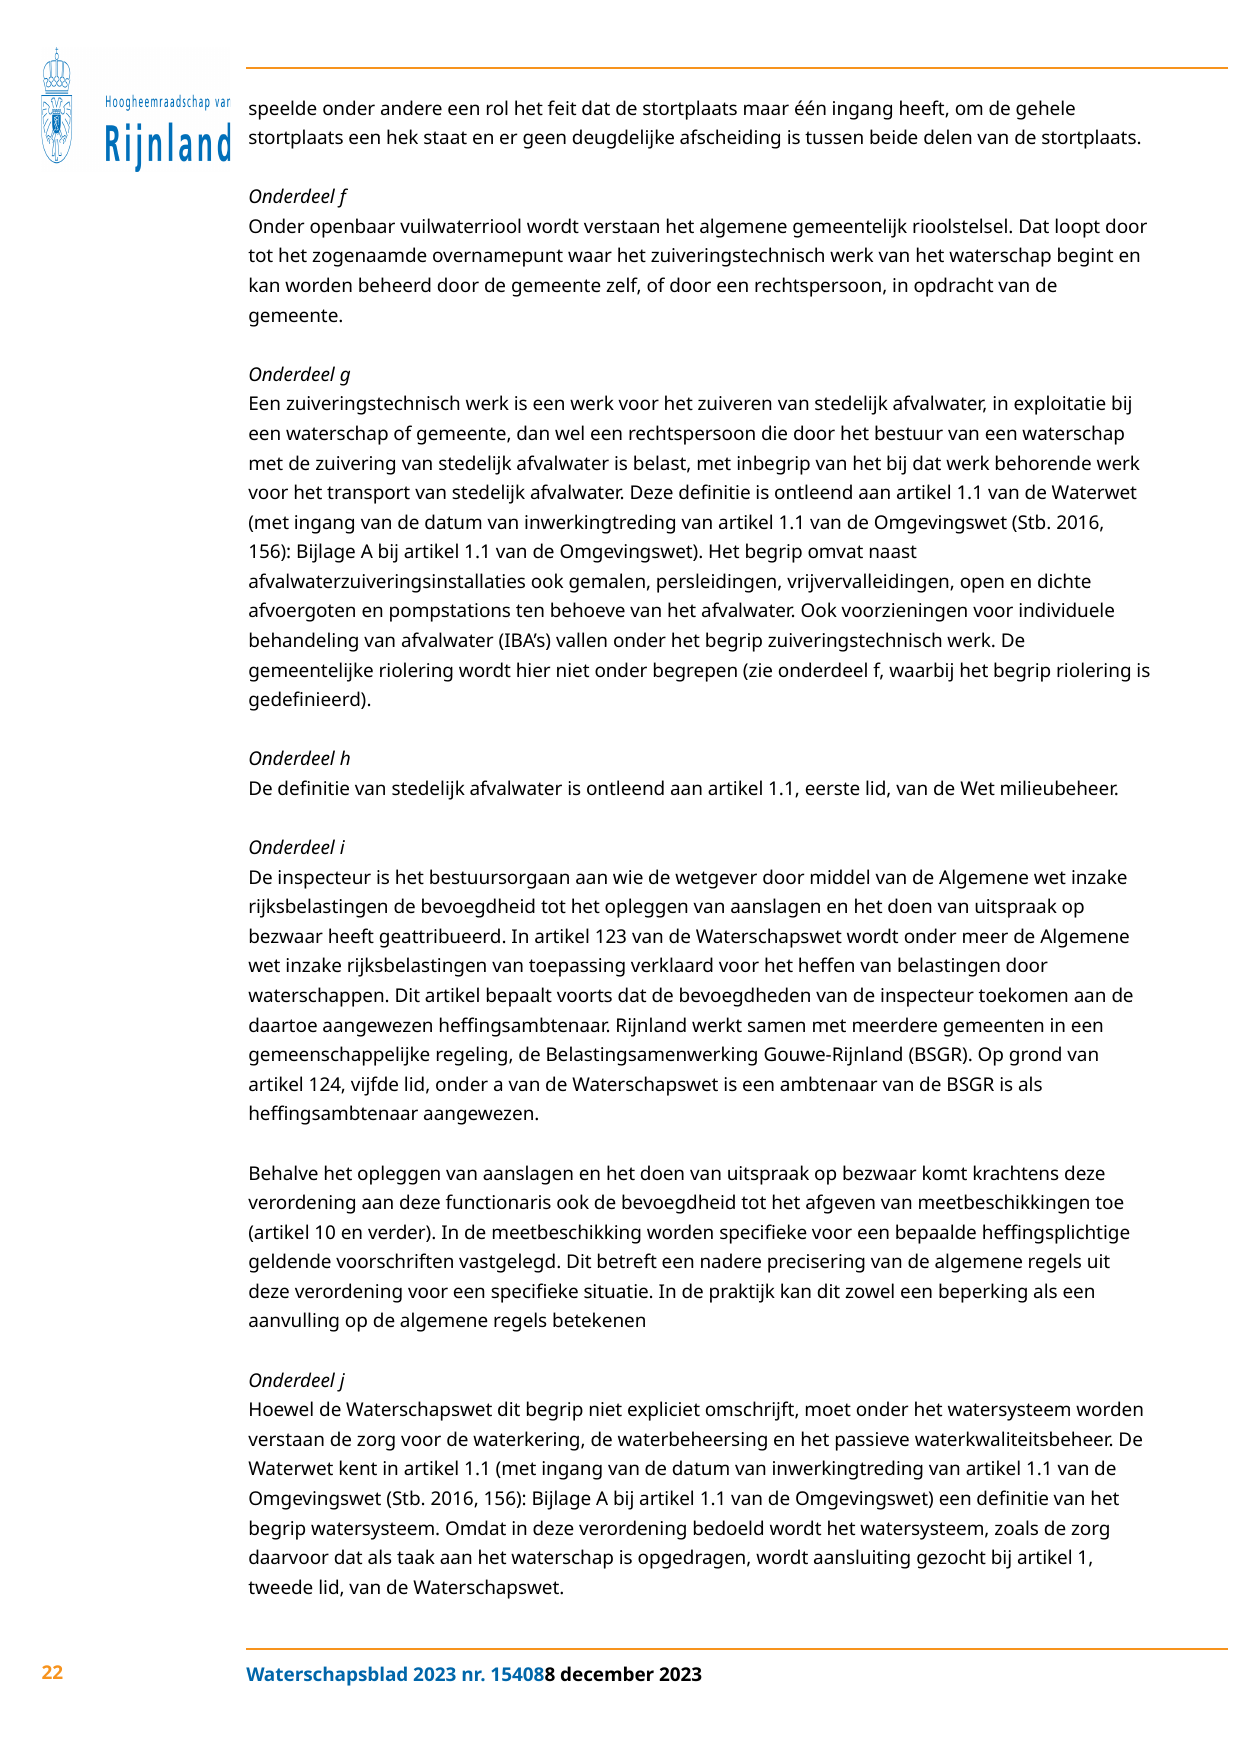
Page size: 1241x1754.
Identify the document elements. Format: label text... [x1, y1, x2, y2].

text Onderdeel j [248, 1367, 1152, 1393]
text Een zuiveringstechnisch werk is een werk voor het zuiveren van stedelijk afvalwater, in exploitatie bij een waterschap of gemeente, dan wel een rechtspersoon die door het bestuur van een waterschap met de zuivering van stedelijk afvalwater is belast, met inbegrip van het bij dat werk behorende werk voor het transport van stedelijk afvalwater. Deze definitie is ontleend aan artikel 1.1 van de Waterwet (met ingang van de datum van inwerkingtreding van artikel 1.1 van de Omgevingswet (Stb. 2016, 156): Bijlage A bij artikel 1.1 van de Omgevingswet). Het begrip omvat naast afvalwaterzuiveringsinstallaties ook gemalen, persleidingen, vrijvervalleidingen, open en dichte afvoergoten en pompstations ten behoeve van het afvalwater. Ook voorzieningen voor individuele behandeling van afvalwater (IBA’s) vallen onder het begrip zuiveringstechnisch werk. De gemeentelijke riolering wordt hier niet onder begrepen (zie onderdeel f, waarbij het begrip riolering is gedefinieerd). [248, 391, 1152, 712]
text Onderdeel f [248, 183, 1152, 209]
text Onderdeel g [248, 361, 1152, 387]
text Onderdeel i [248, 834, 1152, 860]
text speelde onder andere een rol het feit dat de stortplaats maar één ingang heeft, om de gehele stortplaats een hek staat en er geen deugdelijke afscheiding is tussen beide delen van de stortplaats. [248, 95, 1152, 150]
text De definitie van stedelijk afvalwater is ontleend aan artikel 1.1, eerste lid, van de Wet milieubeheer. [248, 775, 1152, 801]
text Onderdeel h [248, 746, 1152, 771]
text Hoewel de Waterschapswet dit begrip niet expliciet omschrijft, moet onder het watersysteem worden verstaan de zorg voor de waterkering, de waterbeheersing en het passieve waterkwaliteitsbeheer. De Waterwet kent in artikel 1.1 (met ingang van de datum van inwerkingtreding van artikel 1.1 van de Omgevingswet (Stb. 2016, 156): Bijlage A bij artikel 1.1 van de Omgevingswet) een definitie van het begrip watersysteem. Omdat in deze verordening bedoeld wordt het watersysteem, zoals de zorg daarvoor dat als taak aan het waterschap is opgedragen, wordt aansluiting gezocht bij artikel 1, tweede lid, van de Waterschapswet. [248, 1396, 1152, 1600]
text Behalve het opleggen van aanslagen en het doen van uitspraak op bezwaar komt krachtens deze verordening aan deze functionaris ook de bevoegdheid tot het afgeven van meetbeschikkingen toe (artikel 10 en verder). In de meetbeschikking worden specifieke voor een bepaalde heffingsplichtige geldende voorschriften vastgelegd. Dit betreft een nadere precisering van de algemene regels uit deze verordening voor een specifieke situatie. In de praktijk kan dit zowel een beperking als een aanvulling op de algemene regels betekenen [248, 1160, 1152, 1333]
text Onder openbaar vuilwaterriool wordt verstaan het algemene gemeentelijk rioolstelsel. Dat loopt door tot het zogenaamde overnamepunt waar het zuiveringstechnisch werk van het waterschap begint en kan worden beheerd door de gemeente zelf, of door een rechtspersoon, in opdracht van de gemeente. [248, 213, 1152, 328]
picture [41, 47, 231, 172]
text De inspecteur is het bestuursorgaan aan wie de wetgever door middel van de Algemene wet inzake rijksbelastingen de bevoegdheid tot het opleggen van aanslagen en het doen van uitspraak op bezwaar heeft geattribueerd. In artikel 123 van de Waterschapswet wordt onder meer de Algemene wet inzake rijksbelastingen van toepassing verklaard voor het heffen van belastingen door waterschappen. Dit artikel bepaalt voorts dat de bevoegdheden van de inspecteur toekomen aan de daartoe aangewezen heffingsambtenaar. Rijnland werkt samen met meerdere gemeenten in een gemeenschappelijke regeling, de Belastingsamenwerking Gouwe-Rijnland (BSGR). Op grond van artikel 124, vijfde lid, onder a van de Waterschapswet is een ambtenaar van de BSGR is als heffingsambtenaar aangewezen. [248, 864, 1152, 1126]
